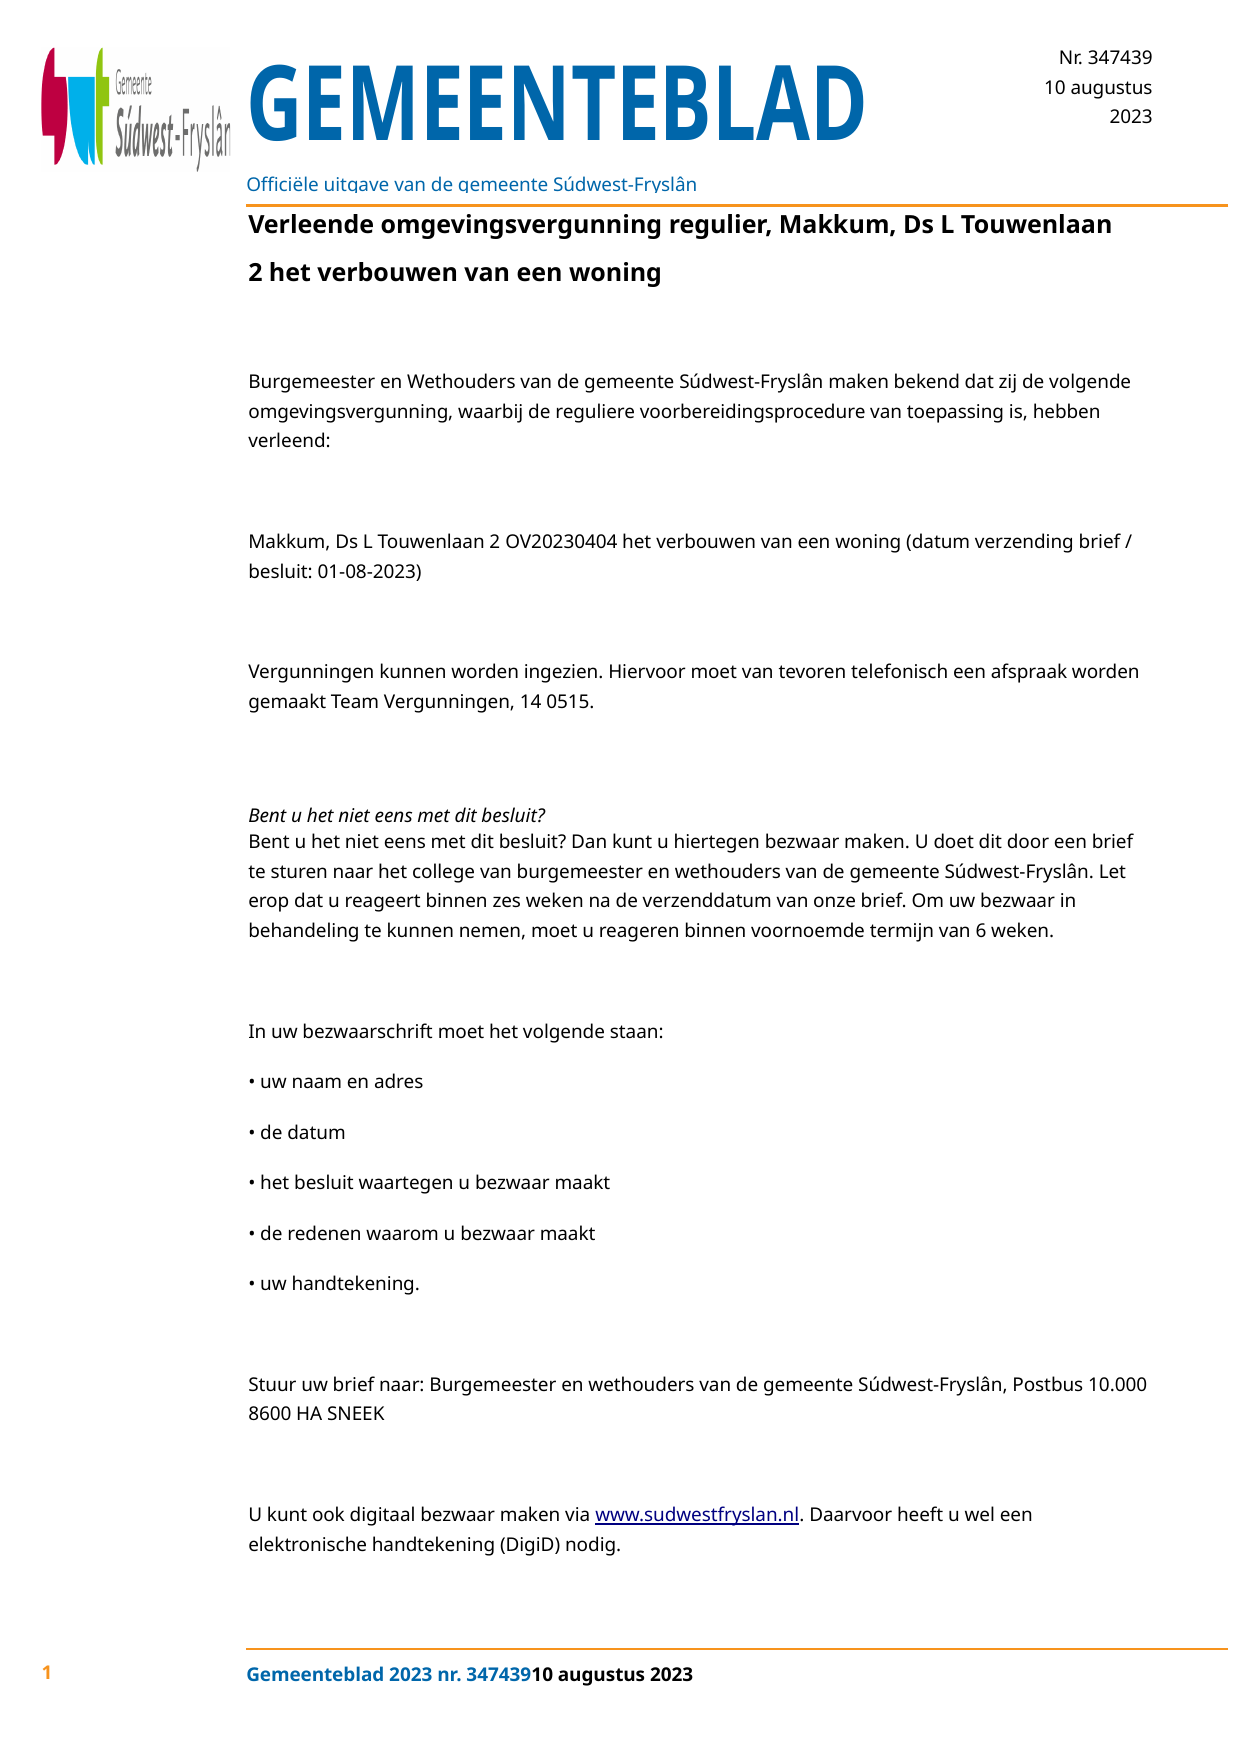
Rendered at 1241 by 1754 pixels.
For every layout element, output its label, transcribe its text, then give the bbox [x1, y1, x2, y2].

text • uw naam en adres [248, 1068, 1152, 1094]
text Vergunningen kunnen worden ingezien. Hiervoor moet van tevoren telefonisch een afspraak worden gemaakt Team Vergunningen, 14 0515. [248, 659, 1152, 714]
text In uw bezwaarschrift moet het volgende staan: [248, 1018, 1152, 1044]
text • uw handtekening. [248, 1270, 1152, 1296]
picture [41, 47, 231, 172]
text • het besluit waartegen u bezwaar maakt [248, 1169, 1152, 1195]
text • de datum [248, 1119, 1152, 1144]
text Stuur uw brief naar: Burgemeester en wethouders van de gemeente Súdwest-Fryslân, Postbus 10.000 8600 HA SNEEK [248, 1371, 1152, 1426]
text Bent u het niet eens met dit besluit? [248, 803, 1152, 828]
text Burgemeester en Wethouders van de gemeente Súdwest-Fryslân maken bekend dat zij de volgende omgevingsvergunning, waarbij de reguliere voorbereidingsprocedure van toepassing is, hebben verleend: [248, 368, 1152, 453]
text U kunt ook digitaal bezwaar maken via www.sudwestfryslan.nl. Daarvoor heeft u wel een elektronische handtekening (DigiD) nodig. [248, 1501, 1152, 1557]
text Verleende omgevingsvergunning regulier, Makkum, Ds L Touwenlaan 2 het verbouwen van een woning [248, 207, 1152, 288]
text Bent u het niet eens met dit besluit? Dan kunt u hiertegen bezwaar maken. U doet dit door een brief te sturen naar het college van burgemeester en wethouders van de gemeente Súdwest-Fryslân. Let erop dat u reageert binnen zes weken na de verzenddatum van onze brief. Om uw bezwaar in behandeling te kunnen nemen, moet u reageren binnen voornoemde termijn van 6 weken. [248, 828, 1152, 943]
text • de redenen waarom u bezwaar maakt [248, 1220, 1152, 1245]
text Makkum, Ds L Touwenlaan 2 OV20230404 het verbouwen van een woning (datum verzending brief / besluit: 01-08-2023) [248, 528, 1152, 584]
